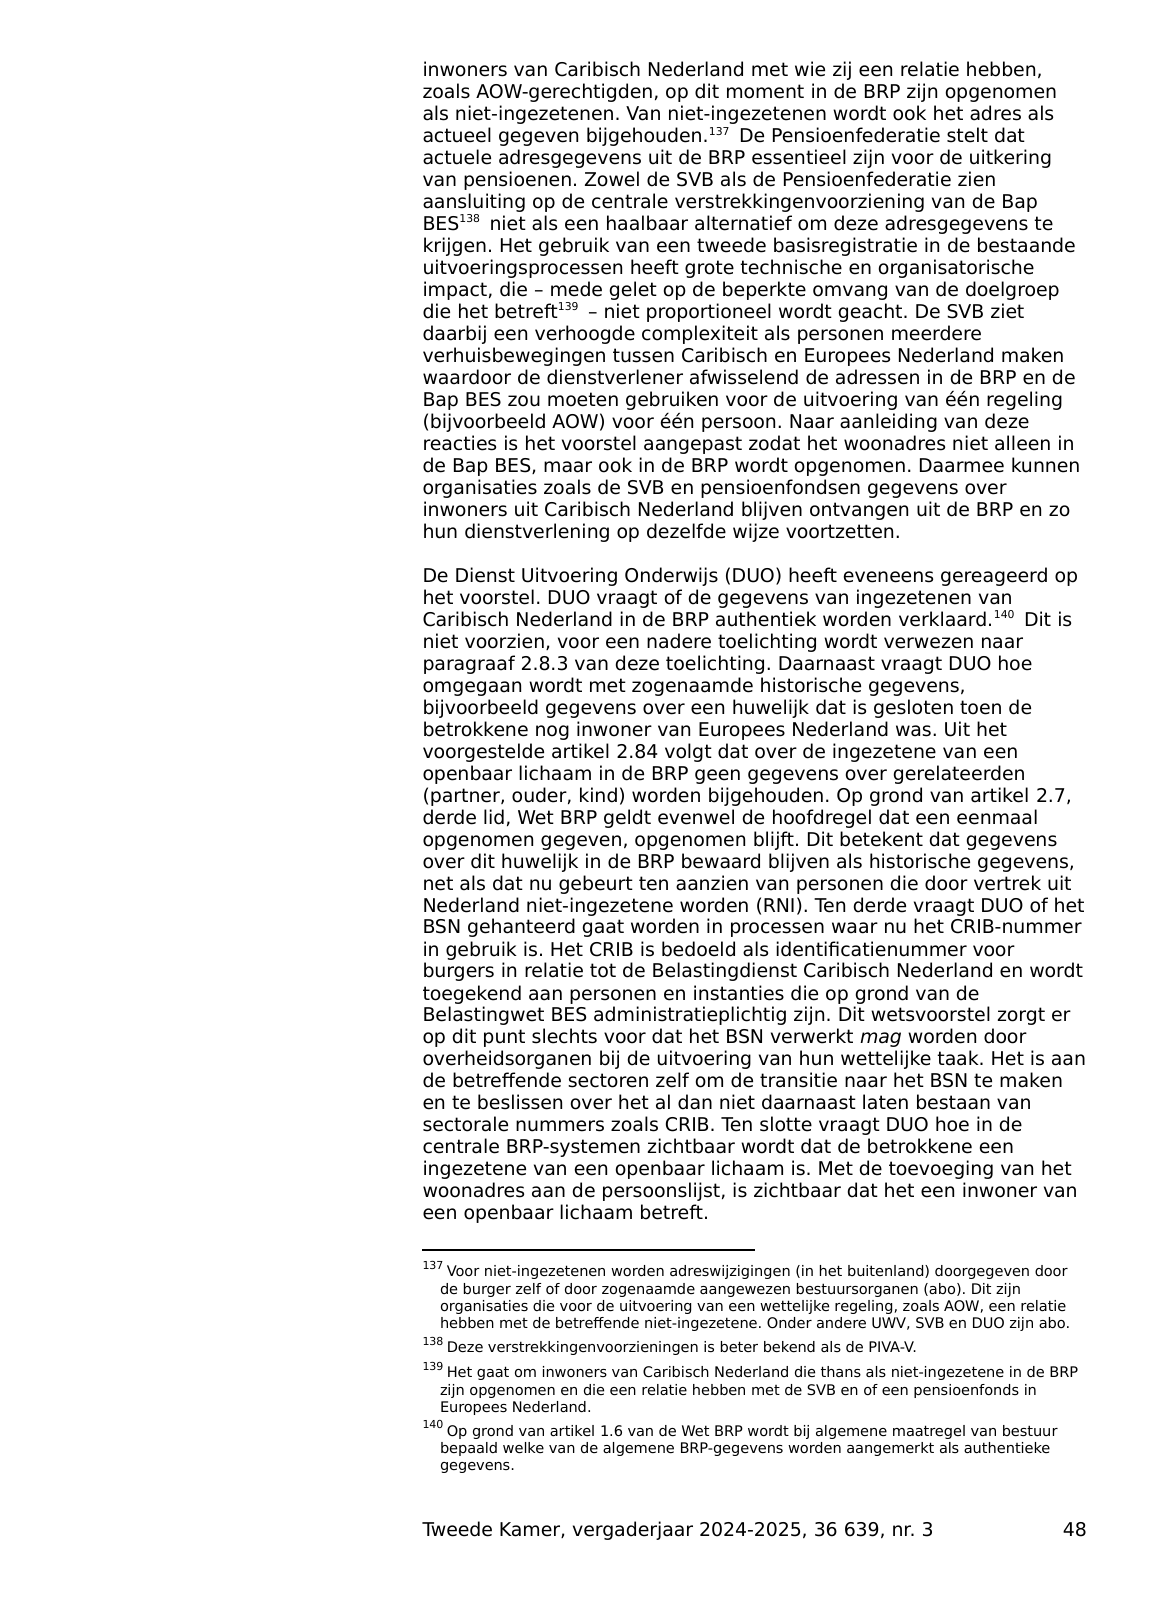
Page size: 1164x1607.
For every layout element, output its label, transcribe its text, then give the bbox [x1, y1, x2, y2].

text Voor niet-ingezetenen worden adreswijzigingen (in het buitenland) doorgegeven door de burger zelf of door zogenaamde aangewezen bestuursorganen (abo). Dit zijn organisaties die voor de uitvoering van een wettelijke regeling, zoals AOW, een relatie hebben met de betreffende niet-ingezetene. Onder andere UWV, SVB en DUO zijn abo. [422, 1259, 1087, 1332]
text De Dienst Uitvoering Onderwijs (DUO) heeft eveneens gereageerd op het voorstel. DUO vraagt of de gegevens van ingezetenen van Caribisch Nederland in de BRP authentiek worden verklaard. Dit is niet voorzien, voor een nadere toelichting wordt verwezen naar paragraaf 2.8.3 van deze toelichting. Daarnaast vraagt DUO hoe omgegaan wordt met zogenaamde historische gegevens, bijvoorbeeld gegevens over een huwelijk dat is gesloten toen de betrokkene nog inwoner van Europees Nederland was. Uit het voorgestelde artikel 2.84 volgt dat over de ingezetene van een openbaar lichaam in de BRP geen gegevens over gerelateerden (partner, ouder, kind) worden bijgehouden. Op grond van artikel 2.7, derde lid, Wet BRP geldt evenwel de hoofdregel dat een eenmaal opgenomen gegeven, opgenomen blijft. Dit betekent dat gegevens over dit huwelijk in de BRP bewaard blijven als historische gegevens, net als dat nu gebeurt ten aanzien van personen die door vertrek uit Nederland niet-ingezetene worden (RNI). Ten derde vraagt DUO of het BSN gehanteerd gaat worden in processen waar nu het CRIB-nummer in gebruik is. Het CRIB is bedoeld als identificatienummer voor burgers in relatie tot de Belastingdienst Caribisch Nederland en wordt toegekend aan personen en instanties die op grond van de Belastingwet BES administratieplichtig zijn. Dit wetsvoorstel zorgt er op dit punt slechts voor dat het BSN verwerkt mag worden door overheidsorganen bij de uitvoering van hun wettelijke taak. Het is aan de betreffende sectoren zelf om de transitie naar het BSN te maken en te beslissen over het al dan niet daarnaast laten bestaan van sectorale nummers zoals CRIB. Ten slotte vraagt DUO hoe in de centrale BRP-systemen zichtbaar wordt dat de betrokkene een ingezetene van een openbaar lichaam is. Met de toevoeging van het woonadres aan de persoonslijst, is zichtbaar dat het een inwoner van een openbaar lichaam betreft. [422, 565, 1087, 1224]
text Op grond van artikel 1.6 van de Wet BRP wordt bij algemene maatregel van bestuur bepaald welke van de algemene BRP-gegevens worden aangemerkt als authentieke gegevens. [422, 1418, 1087, 1474]
text Het gaat om inwoners van Caribisch Nederland die thans als niet-ingezetene in de BRP zijn opgenomen en die een relatie hebben met de SVB en of een pensioenfonds in Europees Nederland. [422, 1360, 1087, 1416]
text Deze verstrekkingenvoorzieningen is beter bekend als de PIVA-V. [422, 1335, 1087, 1357]
text inwoners van Caribisch Nederland met wie zij een relatie hebben, zoals AOW-gerechtigden, op dit moment in de BRP zijn opgenomen als niet-ingezetenen. Van niet-ingezetenen wordt ook het adres als actueel gegeven bijgehouden. De Pensioenfederatie stelt dat actuele adresgegevens uit de BRP essentieel zijn voor de uitkering van pensioenen. Zowel de SVB als de Pensioenfederatie zien aansluiting op de centrale verstrekkingenvoorziening van de Bap BES niet als een haalbaar alternatief om deze adresgegevens te krijgen. Het gebruik van een tweede basisregistratie in de bestaande uitvoeringsprocessen heeft grote technische en organisatorische impact, die – mede gelet op de beperkte omvang van de doelgroep die het betreft – niet proportioneel wordt geacht. De SVB ziet daarbij een verhoogde complexiteit als personen meerdere verhuisbewegingen tussen Caribisch en Europees Nederland maken waardoor de dienstverlener afwisselend de adressen in de BRP en de Bap BES zou moeten gebruiken voor de uitvoering van één regeling (bijvoorbeeld AOW) voor één persoon. Naar aanleiding van deze reacties is het voorstel aangepast zodat het woonadres niet alleen in de Bap BES, maar ook in de BRP wordt opgenomen. Daarmee kunnen organisaties zoals de SVB en pensioenfondsen gegevens over inwoners uit Caribisch Nederland blijven ontvangen uit de BRP en zo hun dienstverlening op dezelfde wijze voortzetten. [422, 59, 1087, 543]
